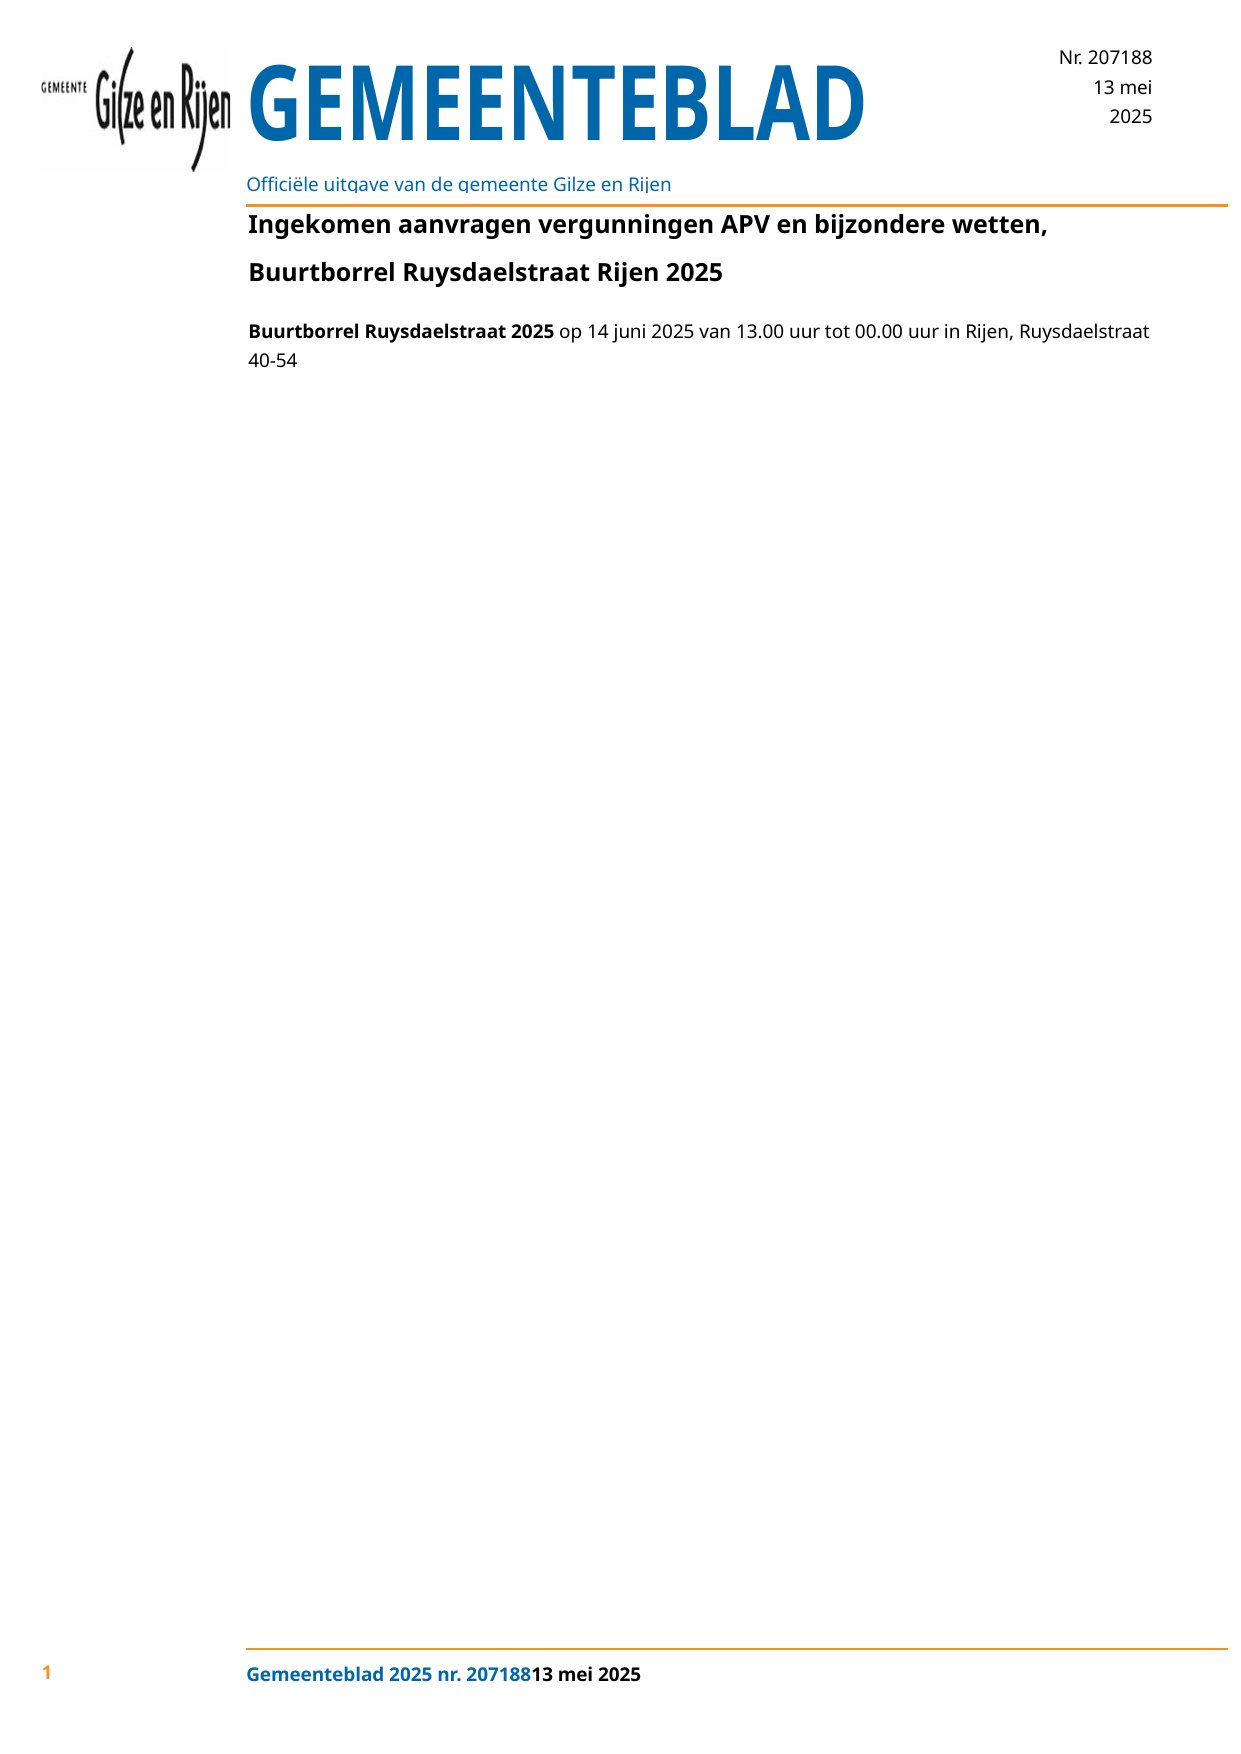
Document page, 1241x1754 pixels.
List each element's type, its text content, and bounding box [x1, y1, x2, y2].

text Buurtborrel Ruysdaelstraat 2025 op 14 juni 2025 van 13.00 uur tot 00.00 uur in Rijen, Ruysdaelstraat 40-54 [248, 318, 1152, 373]
picture [41, 47, 231, 172]
text Ingekomen aanvragen vergunningen APV en bijzondere wetten, Buurtborrel Ruysdaelstraat Rijen 2025 [248, 207, 1152, 288]
